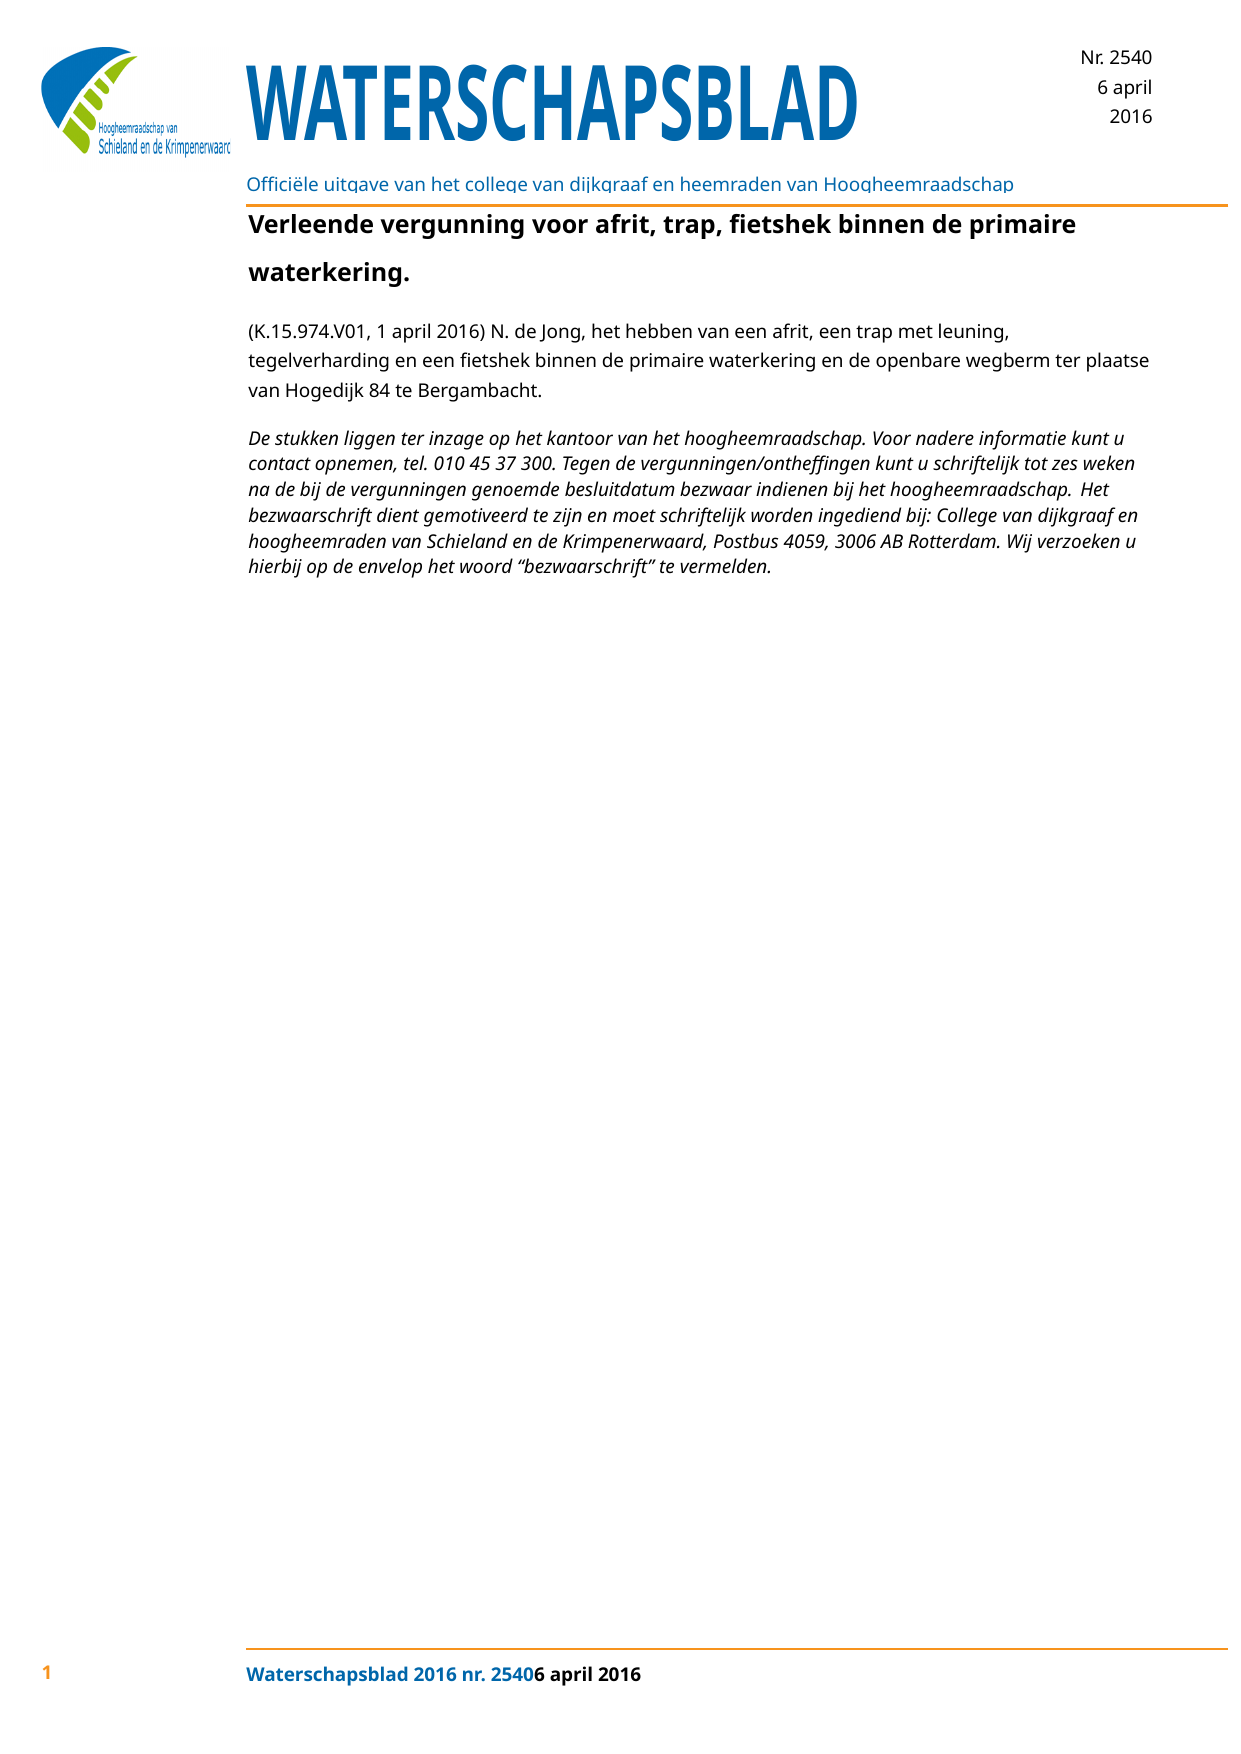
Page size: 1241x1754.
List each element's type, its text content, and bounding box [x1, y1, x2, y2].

picture [41, 47, 231, 172]
text (K.15.974.V01, 1 april 2016) N. de Jong, het hebben van een afrit, een trap met leuning, tegelverharding en een fietshek binnen de primaire waterkering en de openbare wegberm ter plaatse van Hogedijk 84 te Bergambacht. [248, 318, 1152, 403]
text De stukken liggen ter inzage op het kantoor van het hoogheemraadschap. Voor nadere informatie kunt u contact opnemen, tel. 010 45 37 300. Tegen de vergunningen/ontheffingen kunt u schriftelijk tot zes weken na de bij de vergunningen genoemde besluitdatum bezwaar indienen bij het hoogheemraadschap. Het bezwaarschrift dient gemotiveerd te zijn en moet schriftelijk worden ingediend bij: College van dijkgraaf en hoogheemraden van Schieland en de Krimpenerwaard, Postbus 4059, 3006 AB Rotterdam. Wij verzoeken u hierbij op de envelop het woord “bezwaarschrift” te vermelden. [248, 425, 1152, 579]
text Verleende vergunning voor afrit, trap, fietshek binnen de primaire waterkering. [248, 207, 1152, 288]
